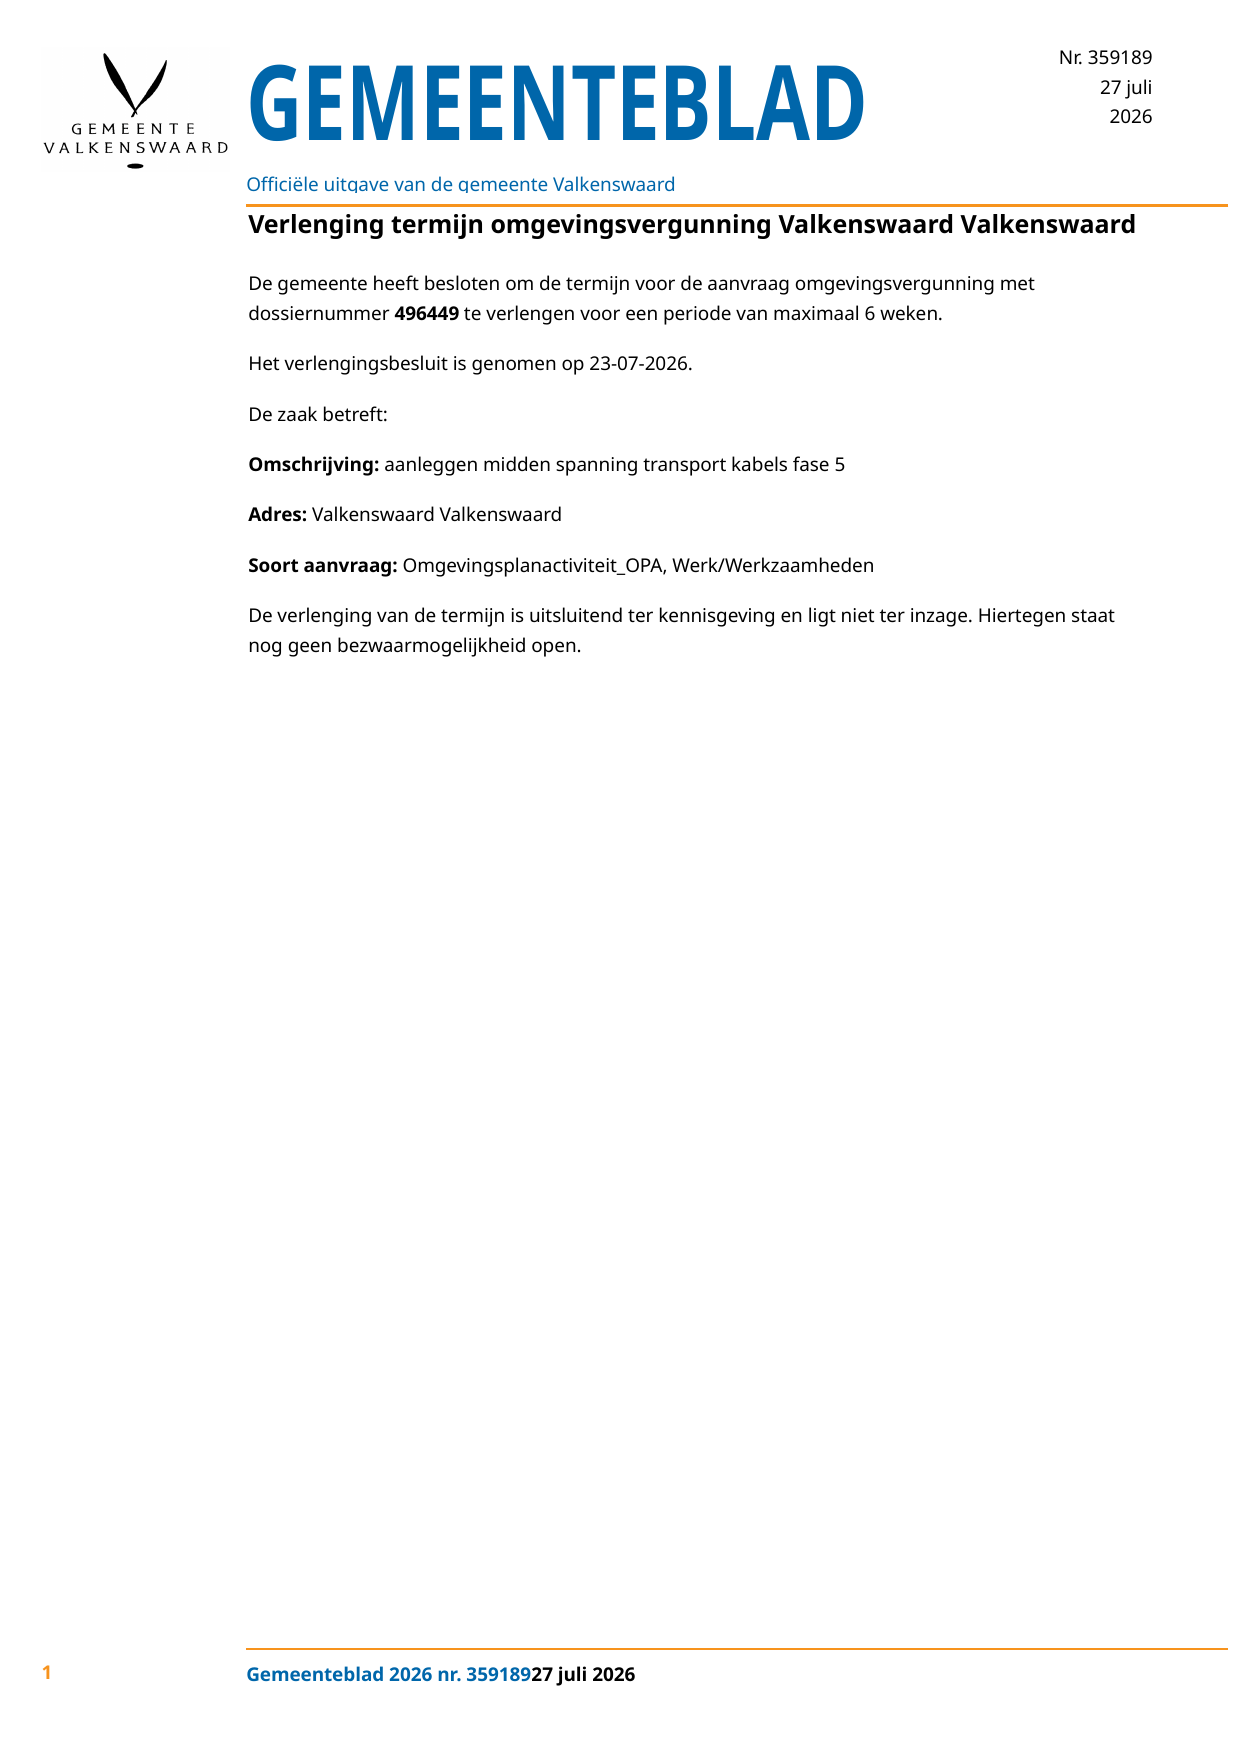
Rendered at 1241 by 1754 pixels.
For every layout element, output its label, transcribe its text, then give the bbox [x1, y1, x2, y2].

text De zaak betreft: [248, 401, 1152, 426]
picture [41, 47, 231, 172]
text Verlenging termijn omgevingsvergunning Valkenswaard Valkenswaard [248, 207, 1152, 241]
text De gemeente heeft besloten om de termijn voor de aanvraag omgevingsvergunning met dossiernummer 496449 te verlengen voor een periode van maximaal 6 weken. [248, 270, 1152, 326]
text Het verlengingsbesluit is genomen op 23-07-2026. [248, 350, 1152, 376]
text Soort aanvraag: Omgevingsplanactiviteit_OPA, Werk/Werkzaamheden [248, 552, 1152, 578]
text Omschrijving: aanleggen midden spanning transport kabels fase 5 [248, 451, 1152, 477]
text Adres: Valkenswaard Valkenswaard [248, 502, 1152, 527]
text De verlenging van de termijn is uitsluitend ter kennisgeving en ligt niet ter inzage. Hiertegen staat nog geen bezwaarmogelijkheid open. [248, 602, 1152, 658]
